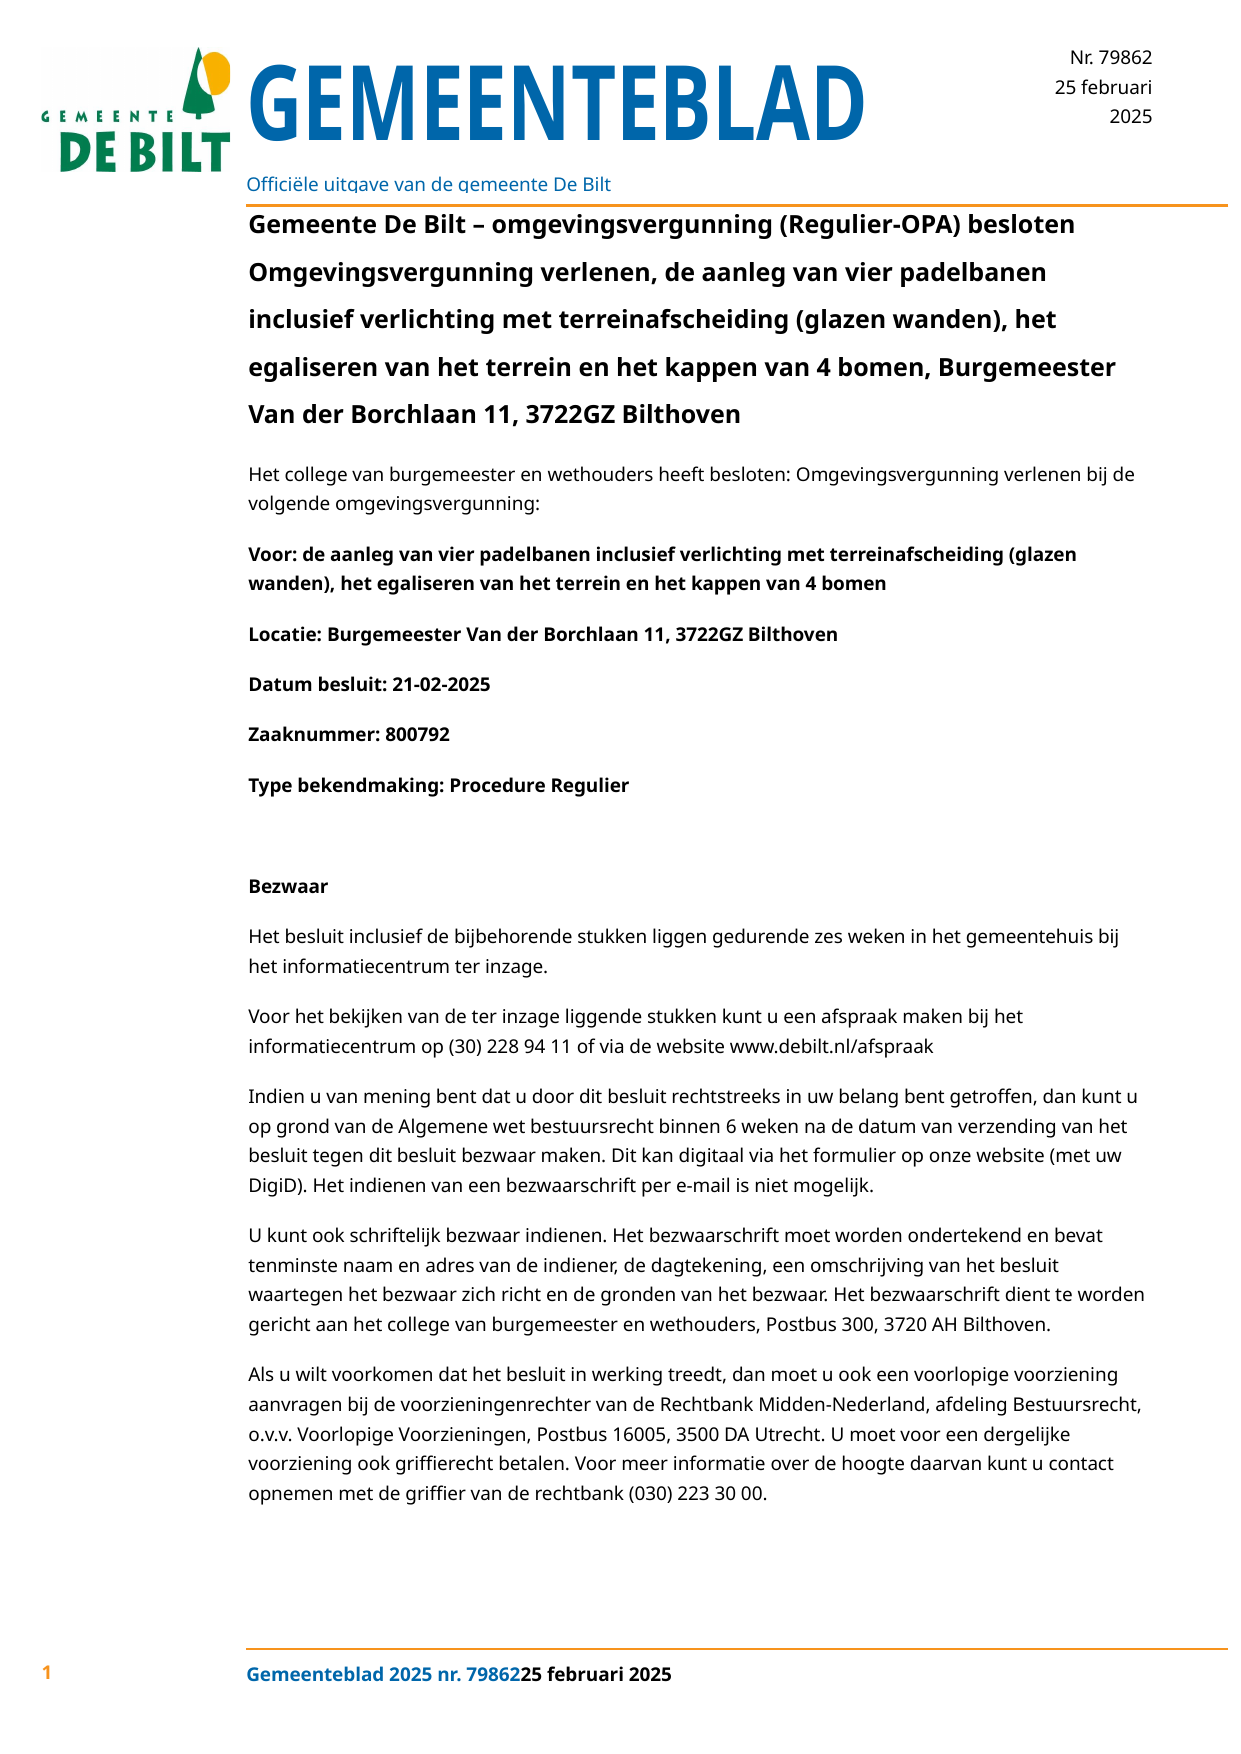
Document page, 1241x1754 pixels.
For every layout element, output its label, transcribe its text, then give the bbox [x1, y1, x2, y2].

text Gemeente De Bilt – omgevingsvergunning (Regulier-OPA) besloten Omgevingsvergunning verlenen, de aanleg van vier padelbanen inclusief verlichting met terreinafscheiding (glazen wanden), het egaliseren van het terrein en het kappen van 4 bomen, Burgemeester Van der Borchlaan 11, 3722GZ Bilthoven [248, 207, 1152, 431]
text Indien u van mening bent dat u door dit besluit rechtstreeks in uw belang bent getroffen, dan kunt u op grond van de Algemene wet bestuursrecht binnen 6 weken na de datum van verzending van het besluit tegen dit besluit bezwaar maken. Dit kan digitaal via het formulier op onze website (met uw DigiD). Het indienen van een bezwaarschrift per e-mail is niet mogelijk. [248, 1083, 1152, 1198]
text Zaaknummer: 800792 [248, 722, 1152, 747]
text Het college van burgemeester en wethouders heeft besloten: Omgevingsvergunning verlenen bij de volgende omgevingsvergunning: [248, 461, 1152, 516]
text Locatie: Burgemeester Van der Borchlaan 11, 3722GZ Bilthoven [248, 621, 1152, 646]
text Als u wilt voorkomen dat het besluit in werking treedt, dan moet u ook een voorlopige voorziening aanvragen bij de voorzieningenrechter van de Rechtbank Midden-Nederland, afdeling Bestuursrecht, o.v.v. Voorlopige Voorzieningen, Postbus 16005, 3500 DA Utrecht. U moet voor een dergelijke voorziening ook griffierecht betalen. Voor meer informatie over de hoogte daarvan kunt u contact opnemen met de griffier van de rechtbank (030) 223 30 00. [248, 1362, 1152, 1506]
text Type bekendmaking: Procedure Regulier [248, 772, 1152, 798]
text Voor: de aanleg van vier padelbanen inclusief verlichting met terreinafscheiding (glazen wanden), het egaliseren van het terrein en het kappen van 4 bomen [248, 541, 1152, 596]
text Het besluit inclusief de bijbehorende stukken liggen gedurende zes weken in het gemeentehuis bij het informatiecentrum ter inzage. [248, 923, 1152, 978]
text Voor het bekijken van de ter inzage liggende stukken kunt u een afspraak maken bij het informatiecentrum op (30) 228 94 11 of via de website www.debilt.nl/afspraak [248, 1003, 1152, 1058]
picture [41, 47, 231, 172]
text U kunt ook schriftelijk bezwaar indienen. Het bezwaarschrift moet worden ondertekend en bevat tenminste naam en adres van de indiener, de dagtekening, een omschrijving van het besluit waartegen het bezwaar zich richt en de gronden van het bezwaar. Het bezwaarschrift dient te worden gericht aan het college van burgemeester en wethouders, Postbus 300, 3720 AH Bilthoven. [248, 1222, 1152, 1337]
text Datum besluit: 21-02-2025 [248, 671, 1152, 697]
text Bezwaar [248, 873, 1152, 898]
